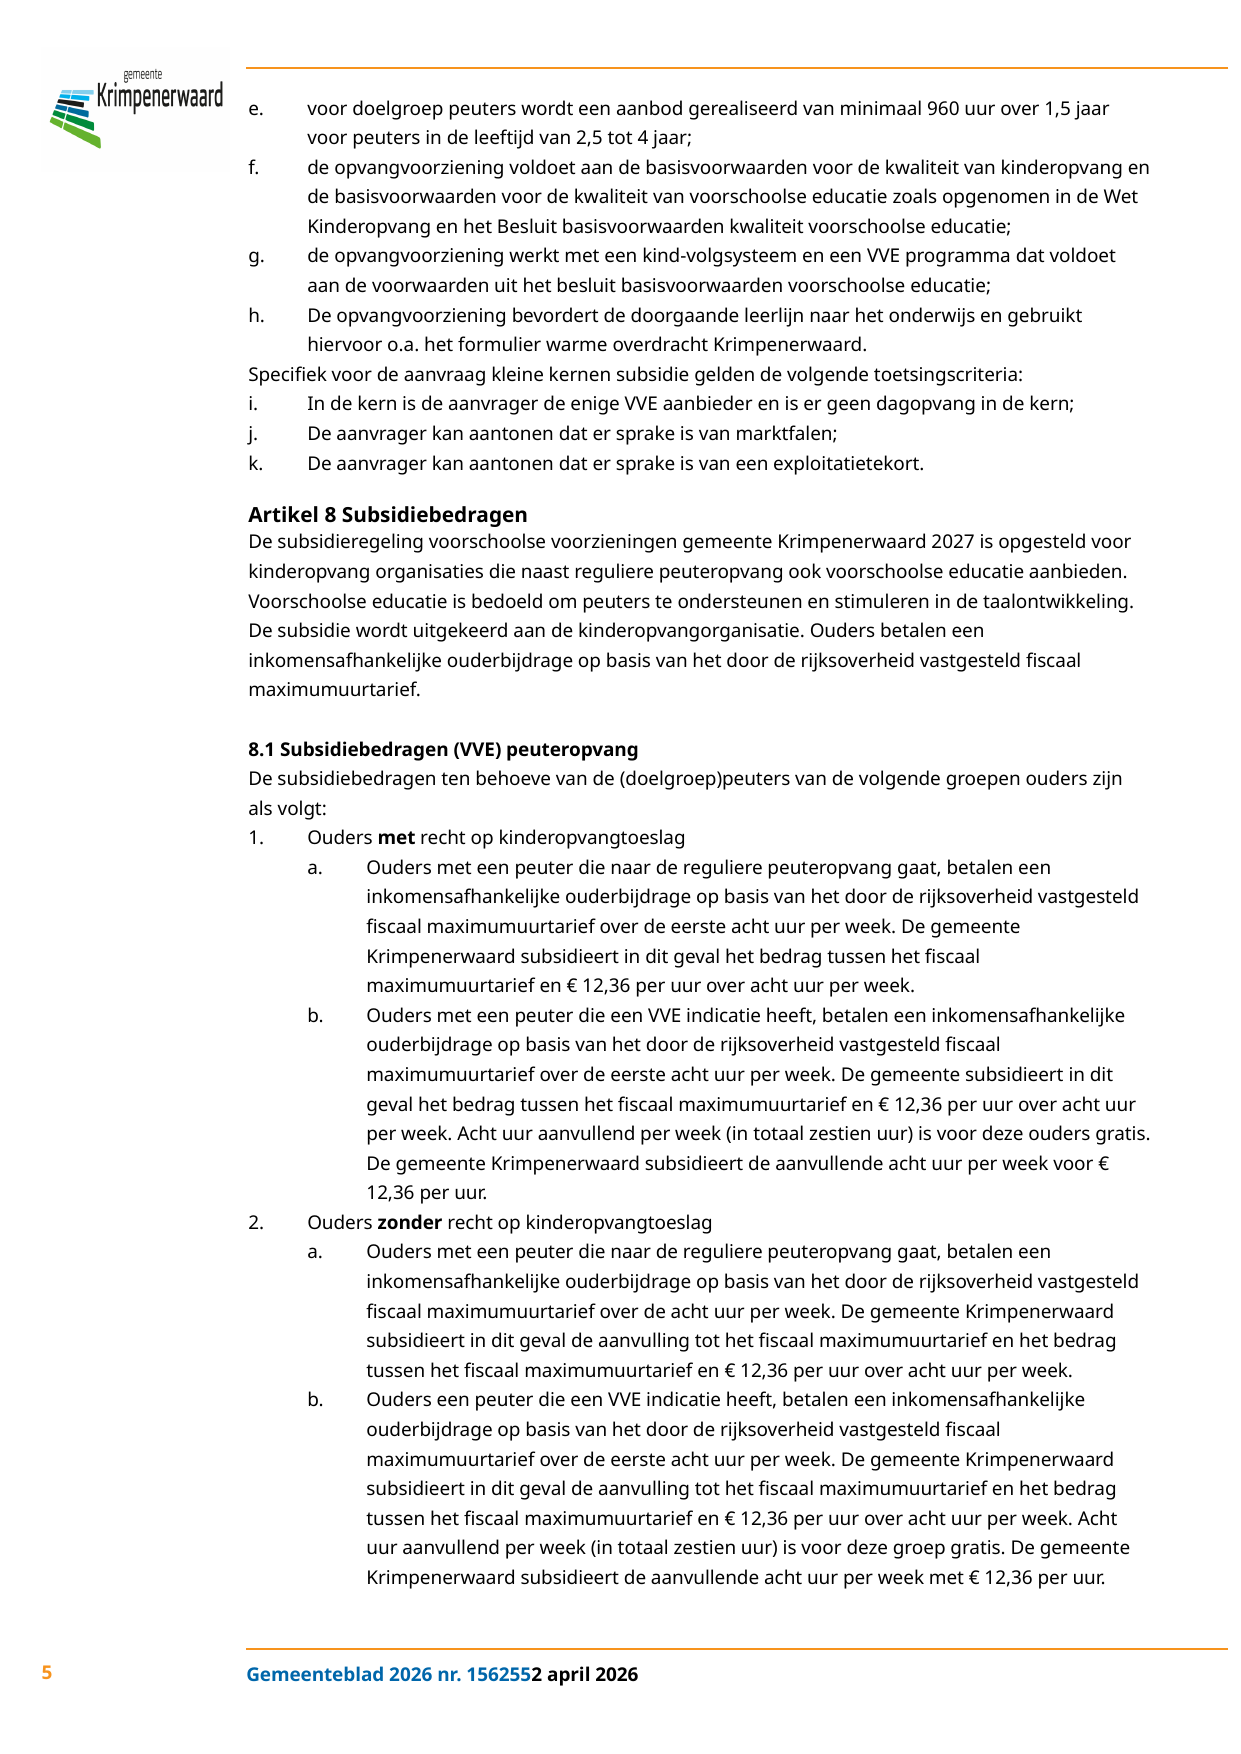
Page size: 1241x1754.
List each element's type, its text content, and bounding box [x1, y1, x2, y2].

picture [41, 47, 231, 172]
list De aanvrager kan aantonen dat er sprake is van een exploitatietekort. [248, 450, 1152, 476]
text De subsidiebedragen ten behoeve van de (doelgroep)peuters van de volgende groepen ouders zijn als volgt: [248, 765, 1152, 821]
text Artikel 8 Subsidiebedragen [248, 500, 1152, 529]
list De aanvrager kan aantonen dat er sprake is van marktfalen; [248, 420, 1152, 446]
list de opvangvoorziening werkt met een kind-volgsysteem en een VVE programma dat voldoet aan de voorwaarden uit het besluit basisvoorwaarden voorschoolse educatie; [248, 243, 1152, 298]
list voor doelgroep peuters wordt een aanbod gerealiseerd van minimaal 960 uur over 1,5 jaar voor peuters in de leeftijd van 2,5 tot 4 jaar; [248, 95, 1152, 150]
list Ouders met een peuter die naar de reguliere peuteropvang gaat, betalen een inkomensafhankelijke ouderbijdrage op basis van het door de rijksoverheid vastgesteld fiscaal maximumuurtarief over de acht uur per week. De gemeente Krimpenerwaard subsidieert in dit geval de aanvulling tot het fiscaal maximumuurtarief en het bedrag tussen het fiscaal maximumuurtarief en € 12,36 per uur over acht uur per week. [307, 1239, 1152, 1383]
list In de kern is de aanvrager de enige VVE aanbieder en is er geen dagopvang in de kern; [248, 391, 1152, 416]
list de opvangvoorziening voldoet aan de basisvoorwaarden voor de kwaliteit van kinderopvang en de basisvoorwaarden voor de kwaliteit van voorschoolse educatie zoals opgenomen in de Wet Kinderopvang en het Besluit basisvoorwaarden kwaliteit voorschoolse educatie; [248, 154, 1152, 239]
list Ouders met recht op kinderopvangtoeslag [248, 824, 1152, 850]
text De subsidieregeling voorschoolse voorzieningen gemeente Krimpenerwaard 2027 is opgesteld voor kinderopvang organisaties die naast reguliere peuteropvang ook voorschoolse educatie aanbieden. Voorschoolse educatie is bedoeld om peuters te ondersteunen en stimuleren in de taalontwikkeling. De subsidie wordt uitgekeerd aan de kinderopvangorganisatie. Ouders betalen een inkomensafhankelijke ouderbijdrage op basis van het door de rijksoverheid vastgesteld fiscaal maximumuurtarief. [248, 529, 1152, 702]
list Ouders met een peuter die een VVE indicatie heeft, betalen een inkomensafhankelijke ouderbijdrage op basis van het door de rijksoverheid vastgesteld fiscaal maximumuurtarief over de eerste acht uur per week. De gemeente subsidieert in dit geval het bedrag tussen het fiscaal maximumuurtarief en € 12,36 per uur over acht uur per week. Acht uur aanvullend per week (in totaal zestien uur) is voor deze ouders gratis. De gemeente Krimpenerwaard subsidieert de aanvullende acht uur per week voor € 12,36 per uur. [307, 1002, 1152, 1205]
text 8.1 Subsidiebedragen (VVE) peuteropvang [248, 736, 1152, 761]
text Specifiek voor de aanvraag kleine kernen subsidie gelden de volgende toetsingscriteria: [248, 361, 1152, 387]
list De opvangvoorziening bevordert de doorgaande leerlijn naar het onderwijs en gebruikt hiervoor o.a. het formulier warme overdracht Krimpenerwaard. [248, 302, 1152, 357]
list Ouders zonder recht op kinderopvangtoeslag [248, 1209, 1152, 1235]
list Ouders een peuter die een VVE indicatie heeft, betalen een inkomensafhankelijke ouderbijdrage op basis van het door de rijksoverheid vastgesteld fiscaal maximumuurtarief over de eerste acht uur per week. De gemeente Krimpenerwaard subsidieert in dit geval de aanvulling tot het fiscaal maximumuurtarief en het bedrag tussen het fiscaal maximumuurtarief en € 12,36 per uur over acht uur per week. Acht uur aanvullend per week (in totaal zestien uur) is voor deze groep gratis. De gemeente Krimpenerwaard subsidieert de aanvullende acht uur per week met € 12,36 per uur. [307, 1387, 1152, 1590]
list Ouders met een peuter die naar de reguliere peuteropvang gaat, betalen een inkomensafhankelijke ouderbijdrage op basis van het door de rijksoverheid vastgesteld fiscaal maximumuurtarief over de eerste acht uur per week. De gemeente Krimpenerwaard subsidieert in dit geval het bedrag tussen het fiscaal maximumuurtarief en € 12,36 per uur over acht uur per week. [307, 854, 1152, 998]
